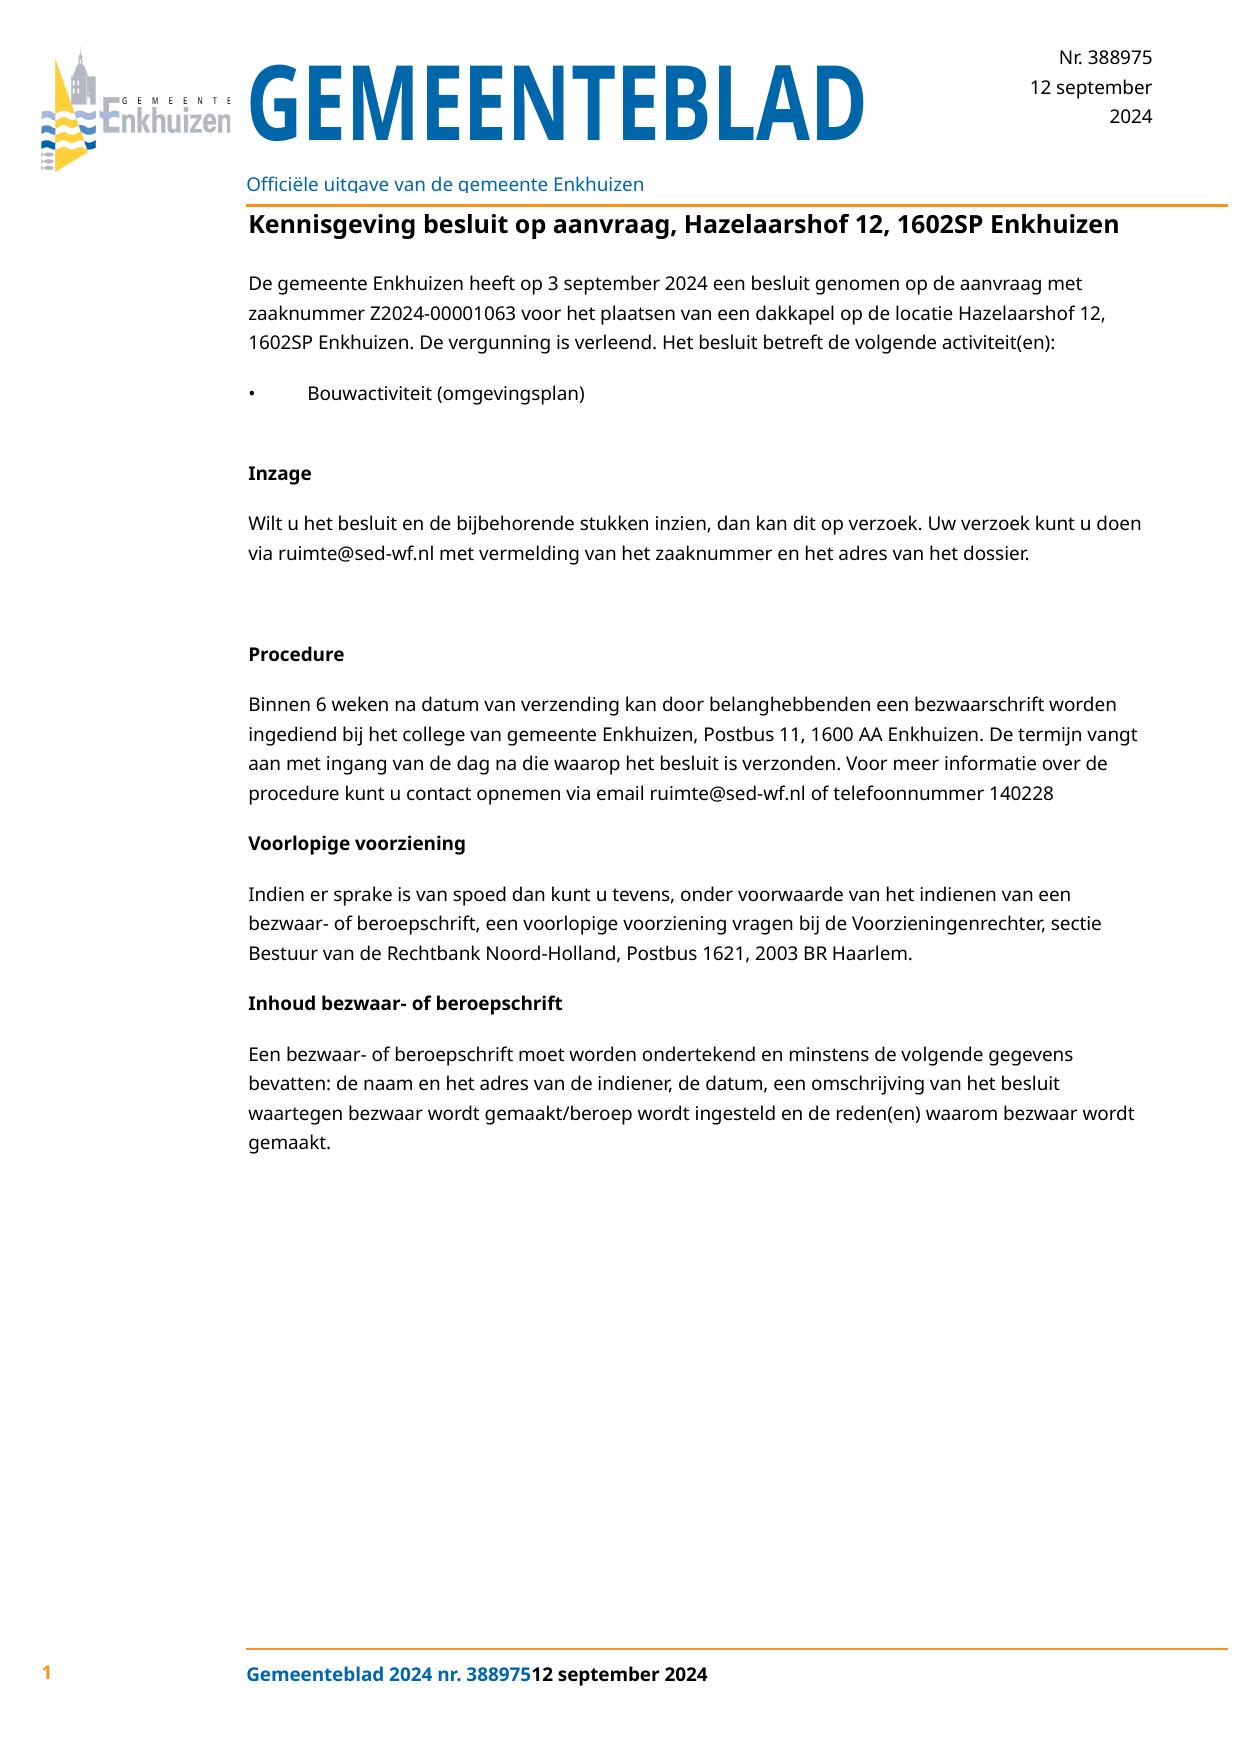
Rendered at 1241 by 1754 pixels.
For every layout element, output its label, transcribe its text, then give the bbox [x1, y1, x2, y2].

text Voorlopige voorziening [248, 830, 1152, 856]
text Inhoud bezwaar- of beroepschrift [248, 990, 1152, 1016]
text Kennisgeving besluit op aanvraag, Hazelaarshof 12, 1602SP Enkhuizen [248, 207, 1152, 241]
text Inzage [248, 460, 1152, 486]
text De gemeente Enkhuizen heeft op 3 september 2024 een besluit genomen op de aanvraag met zaaknummer Z2024-00001063 voor het plaatsen van een dakkapel op de locatie Hazelaarshof 12, 1602SP Enkhuizen. De vergunning is verleend. Het besluit betreft de volgende activiteit(en): [248, 270, 1152, 355]
list Bouwactiviteit (omgevingsplan) [248, 380, 1152, 406]
text Een bezwaar- of beroepschrift moet worden ondertekend en minstens de volgende gegevens bevatten: de naam en het adres van de indiener, de datum, een omschrijving van het besluit waartegen bezwaar wordt gemaakt/beroep wordt ingesteld en de reden(en) waarom bezwaar wordt gemaakt. [248, 1041, 1152, 1155]
text Indien er sprake is van spoed dan kunt u tevens, onder voorwaarde van het indienen van een bezwaar- of beroepschrift, een voorlopige voorziening vragen bij de Voorzieningenrechter, sectie Bestuur van de Rechtbank Noord-Holland, Postbus 1621, 2003 BR Haarlem. [248, 881, 1152, 966]
text Procedure [248, 641, 1152, 666]
text Binnen 6 weken na datum van verzending kan door belanghebbenden een bezwaarschrift worden ingediend bij het college van gemeente Enkhuizen, Postbus 11, 1600 AA Enkhuizen. De termijn vangt aan met ingang van de dag na die waarop het besluit is verzonden. Voor meer informatie over de procedure kunt u contact opnemen via email ruimte@sed-wf.nl of telefoonnummer 140228 [248, 691, 1152, 806]
picture [41, 47, 231, 172]
text Wilt u het besluit en de bijbehorende stukken inzien, dan kan dit op verzoek. Uw verzoek kunt u doen via ruimte@sed-wf.nl met vermelding van het zaaknummer en het adres van het dossier. [248, 510, 1152, 566]
